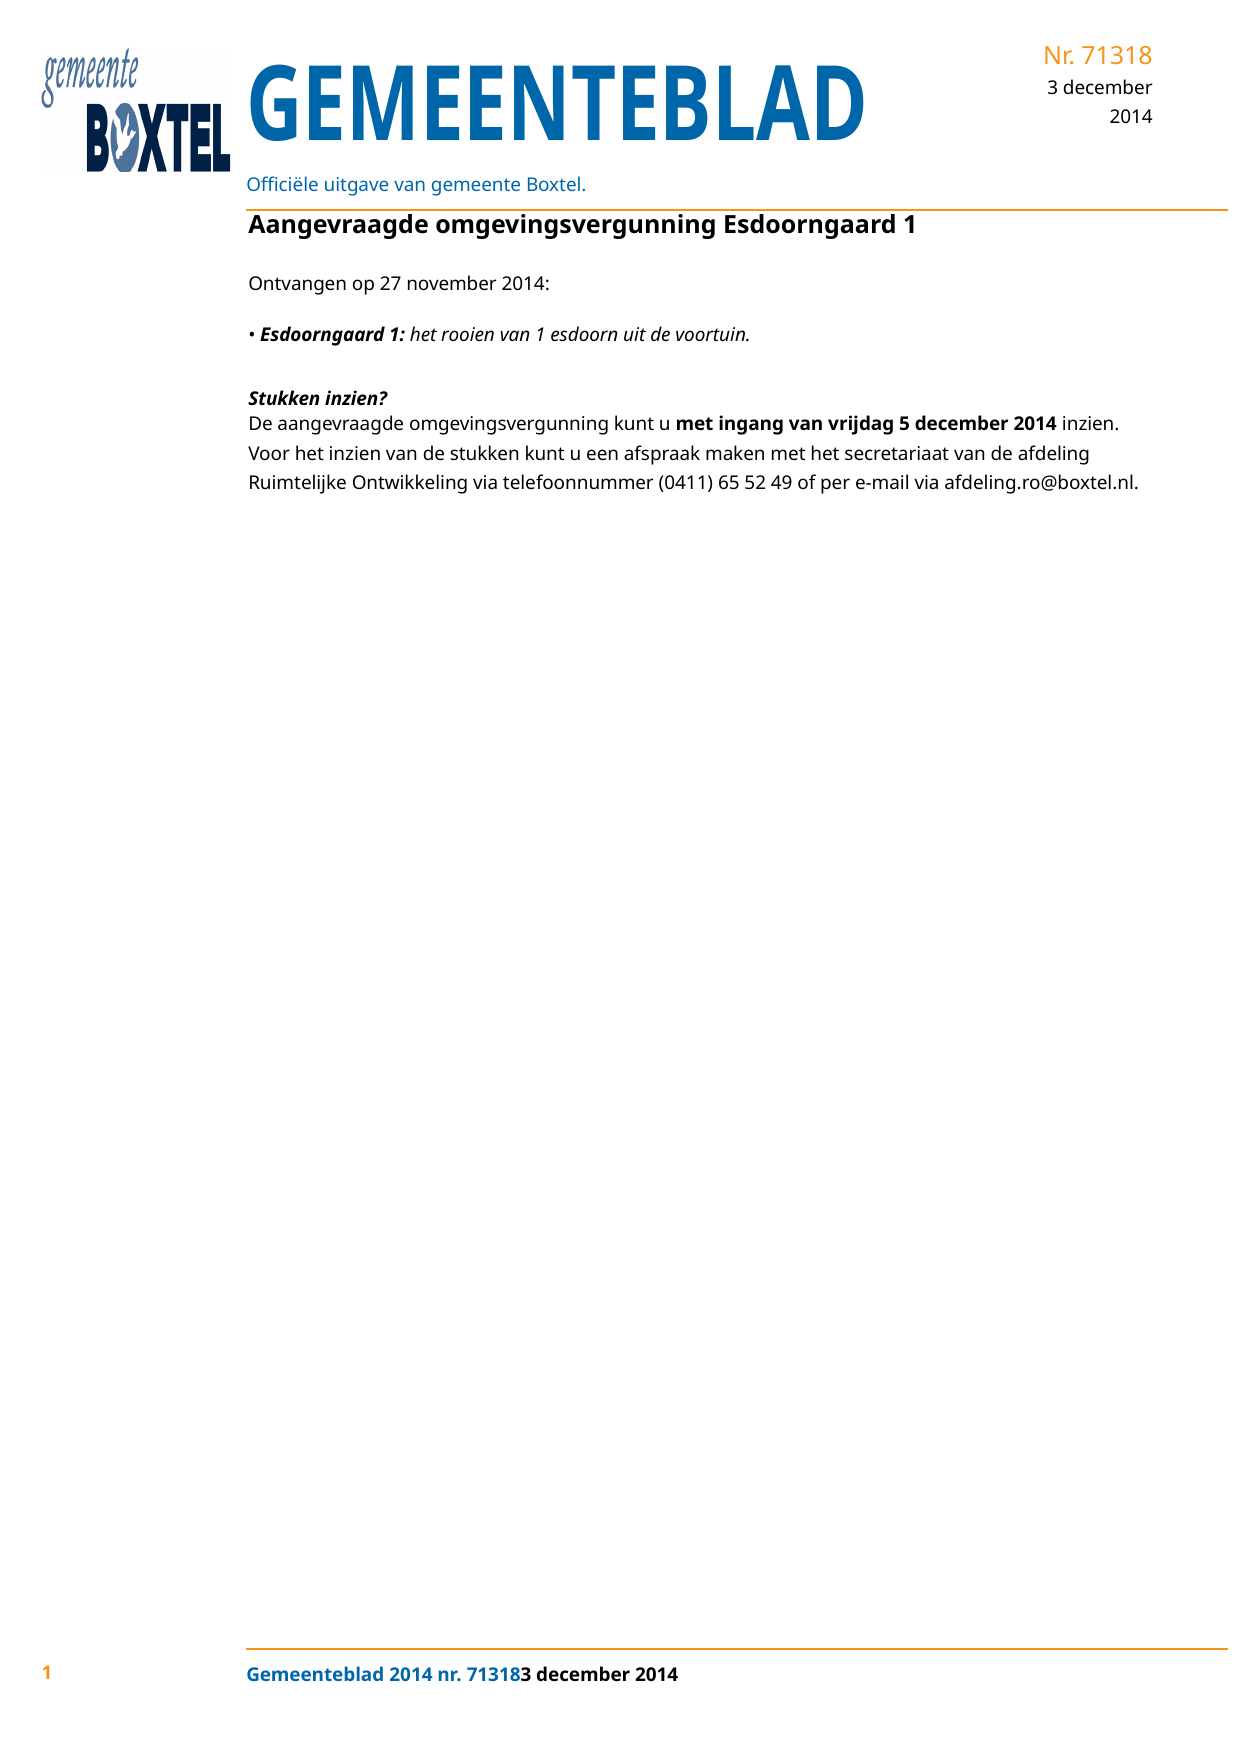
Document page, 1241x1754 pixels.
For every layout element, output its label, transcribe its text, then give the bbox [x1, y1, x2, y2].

text Ontvangen op 27 november 2014: [248, 270, 1152, 296]
text • Esdoorngaard 1: het rooien van 1 esdoorn uit de voortuin. [248, 321, 1152, 346]
picture [41, 47, 231, 172]
text Stukken inzien? [248, 385, 1152, 410]
text Aangevraagde omgevingsvergunning Esdoorngaard 1 [248, 211, 1152, 241]
text De aangevraagde omgevingsvergunning kunt u met ingang van vrijdag 5 december 2014 inzien. Voor het inzien van de stukken kunt u een afspraak maken met het secretariaat van de afdeling Ruimtelijke Ontwikkeling via telefoonnummer (0411) 65 52 49 of per e-mail via afdeling.ro@boxtel.nl. [248, 410, 1152, 495]
